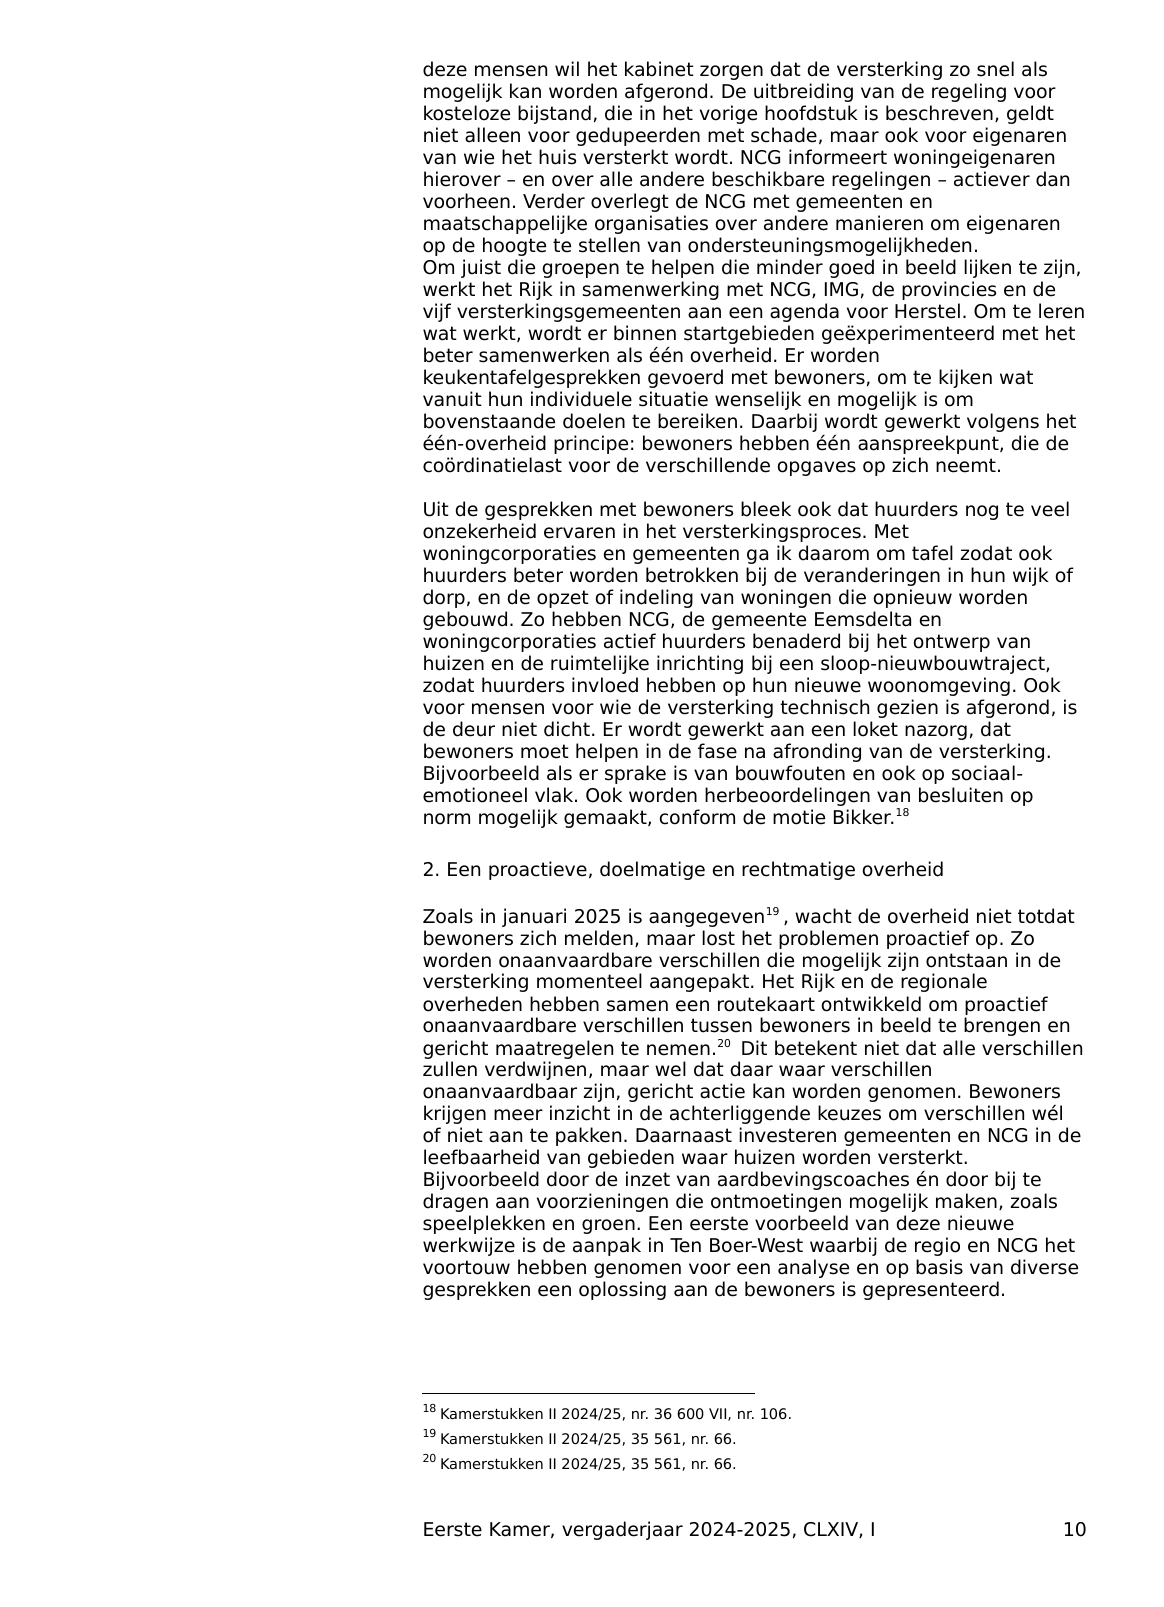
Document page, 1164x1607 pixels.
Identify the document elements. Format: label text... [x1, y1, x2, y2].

text Kamerstukken II 2024/25, nr. 36 600 VII, nr. 106. [422, 1402, 1087, 1424]
text Kamerstukken II 2024/25, 35 561, nr. 66. [422, 1427, 1087, 1449]
text Om juist die groepen te helpen die minder goed in beeld lijken te zijn, werkt het Rijk in samenwerking met NCG, IMG, de provincies en de vijf versterkingsgemeenten aan een agenda voor Herstel. Om te leren wat werkt, wordt er binnen startgebieden geëxperimenteerd met het beter samenwerken als één overheid. Er worden keukentafelgesprekken gevoerd met bewoners, om te kijken wat vanuit hun individuele situatie wenselijk en mogelijk is om bovenstaande doelen te bereiken. Daarbij wordt gewerkt volgens het één-overheid principe: bewoners hebben één aanspreekpunt, die de coördinatielast voor de verschillende opgaves op zich neemt. [422, 257, 1087, 477]
text deze mensen wil het kabinet zorgen dat de versterking zo snel als mogelijk kan worden afgerond. De uitbreiding van de regeling voor kosteloze bijstand, die in het vorige hoofdstuk is beschreven, geldt niet alleen voor gedupeerden met schade, maar ook voor eigenaren van wie het huis versterkt wordt. NCG informeert woningeigenaren hierover – en over alle andere beschikbare regelingen – actiever dan voorheen. Verder overlegt de NCG met gemeenten en maatschappelijke organisaties over andere manieren om eigenaren op de hoogte te stellen van ondersteuningsmogelijkheden. [422, 59, 1087, 257]
subtitle 2. Een proactieve, doelmatige en rechtmatige overheid [422, 858, 1087, 881]
text Kamerstukken II 2024/25, 35 561, nr. 66. [422, 1452, 1087, 1474]
text Zoals in januari 2025 is aangegeven, wacht de overheid niet totdat bewoners zich melden, maar lost het problemen proactief op. Zo worden onaanvaardbare verschillen die mogelijk zijn ontstaan in de versterking momenteel aangepakt. Het Rijk en de regionale overheden hebben samen een routekaart ontwikkeld om proactief onaanvaardbare verschillen tussen bewoners in beeld te brengen en gericht maatregelen te nemen. Dit betekent niet dat alle verschillen zullen verdwijnen, maar wel dat daar waar verschillen onaanvaardbaar zijn, gericht actie kan worden genomen. Bewoners krijgen meer inzicht in de achterliggende keuzes om verschillen wél of niet aan te pakken. Daarnaast investeren gemeenten en NCG in de leefbaarheid van gebieden waar huizen worden versterkt. Bijvoorbeeld door de inzet van aardbevingscoaches én door bij te dragen aan voorzieningen die ontmoetingen mogelijk maken, zoals speelplekken en groen. Een eerste voorbeeld van deze nieuwe werkwijze is de aanpak in Ten Boer-West waarbij de regio en NCG het voortouw hebben genomen voor een analyse en op basis van diverse gesprekken een oplossing aan de bewoners is gepresenteerd. [422, 906, 1087, 1301]
text Uit de gesprekken met bewoners bleek ook dat huurders nog te veel onzekerheid ervaren in het versterkingsproces. Met woningcorporaties en gemeenten ga ik daarom om tafel zodat ook huurders beter worden betrokken bij de veranderingen in hun wijk of dorp, en de opzet of indeling van woningen die opnieuw worden gebouwd. Zo hebben NCG, de gemeente Eemsdelta en woningcorporaties actief huurders benaderd bij het ontwerp van huizen en de ruimtelijke inrichting bij een sloop-nieuwbouwtraject, zodat huurders invloed hebben op hun nieuwe woonomgeving. Ook voor mensen voor wie de versterking technisch gezien is afgerond, is de deur niet dicht. Er wordt gewerkt aan een loket nazorg, dat bewoners moet helpen in de fase na afronding van de versterking. Bijvoorbeeld als er sprake is van bouwfouten en ook op sociaal-emotioneel vlak. Ook worden herbeoordelingen van besluiten op norm mogelijk gemaakt, conform de motie Bikker. [422, 499, 1087, 828]
